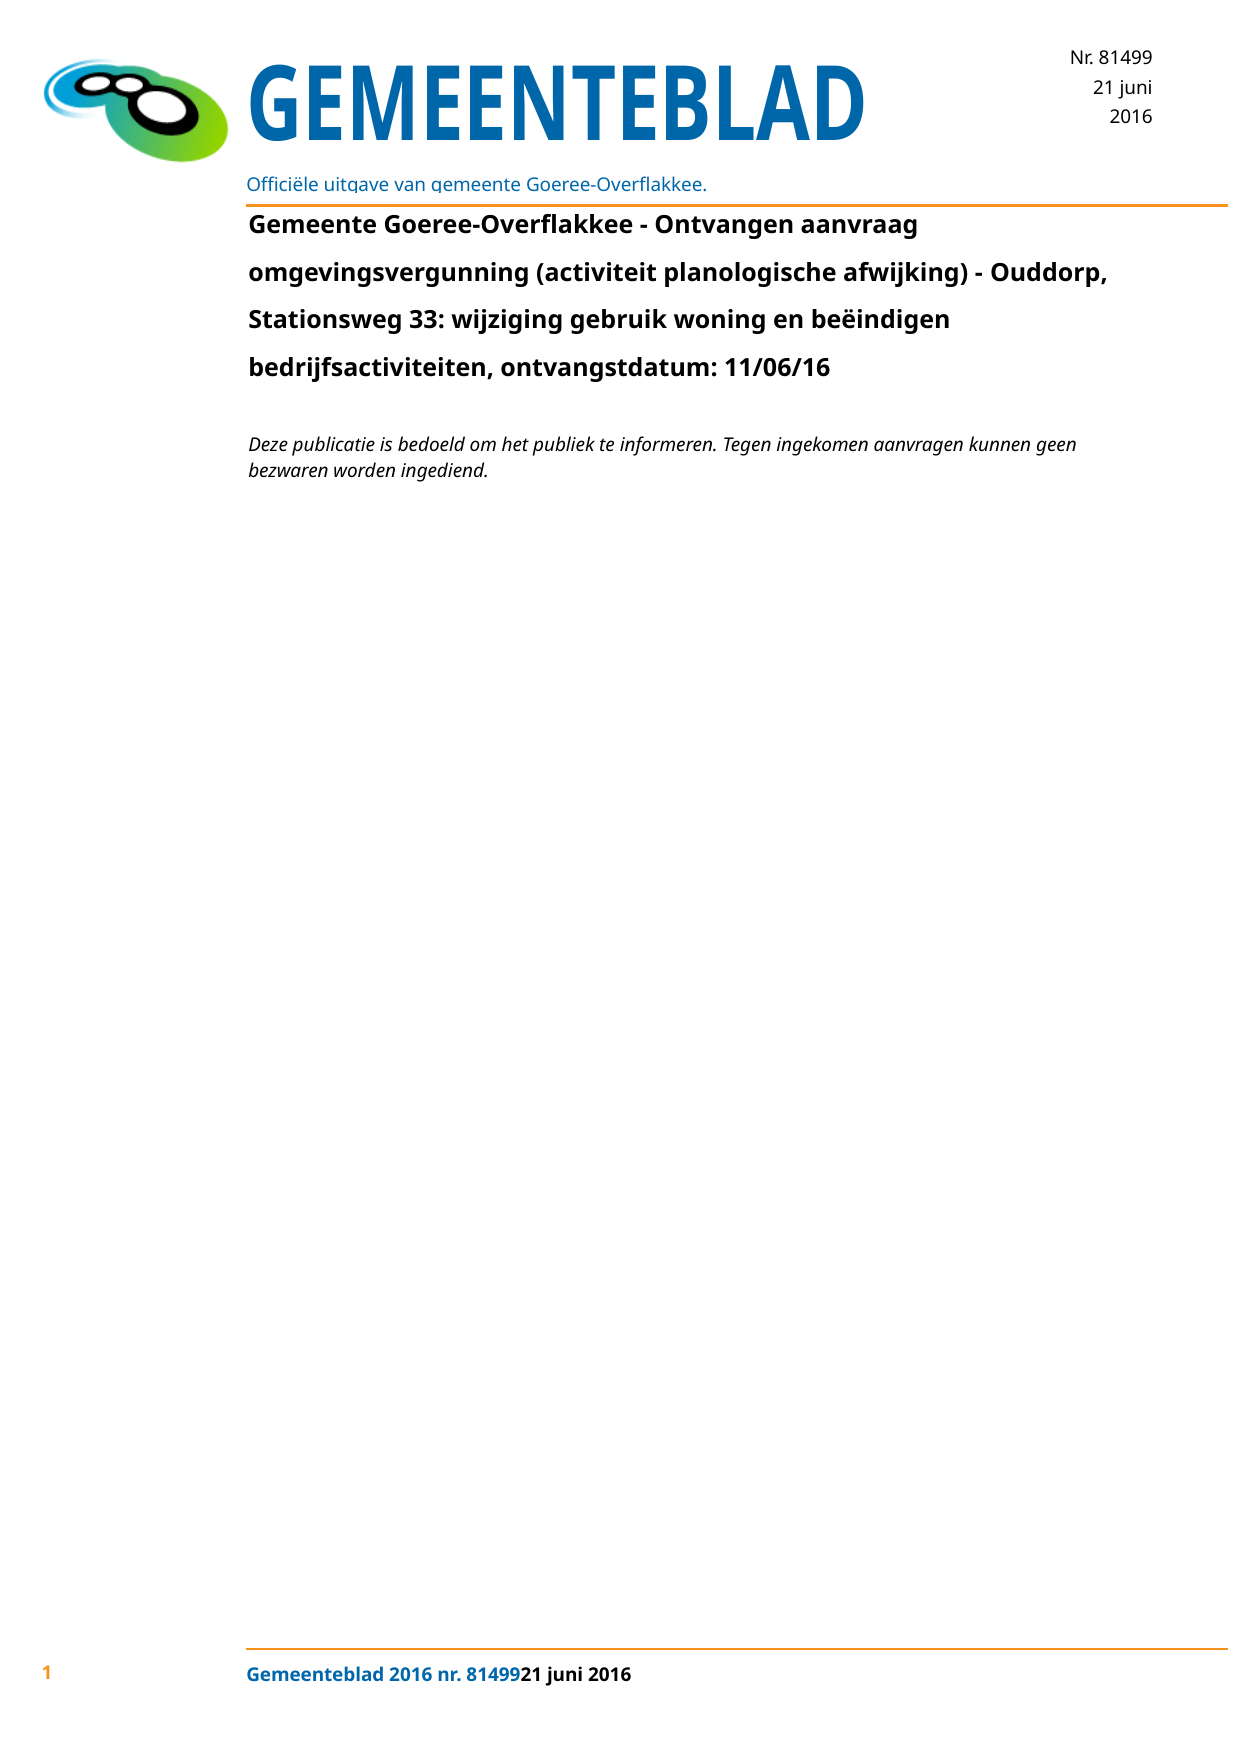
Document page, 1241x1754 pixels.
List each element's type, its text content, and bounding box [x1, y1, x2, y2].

text Gemeente Goeree-Overflakkee - Ontvangen aanvraag omgevingsvergunning (activiteit planologische afwijking) - Ouddorp, Stationsweg 33: wijziging gebruik woning en beëindigen bedrijfsactiviteiten, ontvangstdatum: 11/06/16 [248, 207, 1152, 384]
picture [41, 47, 231, 172]
text Deze publicatie is bedoeld om het publiek te informeren. Tegen ingekomen aanvragen kunnen geen bezwaren worden ingediend. [248, 431, 1152, 483]
